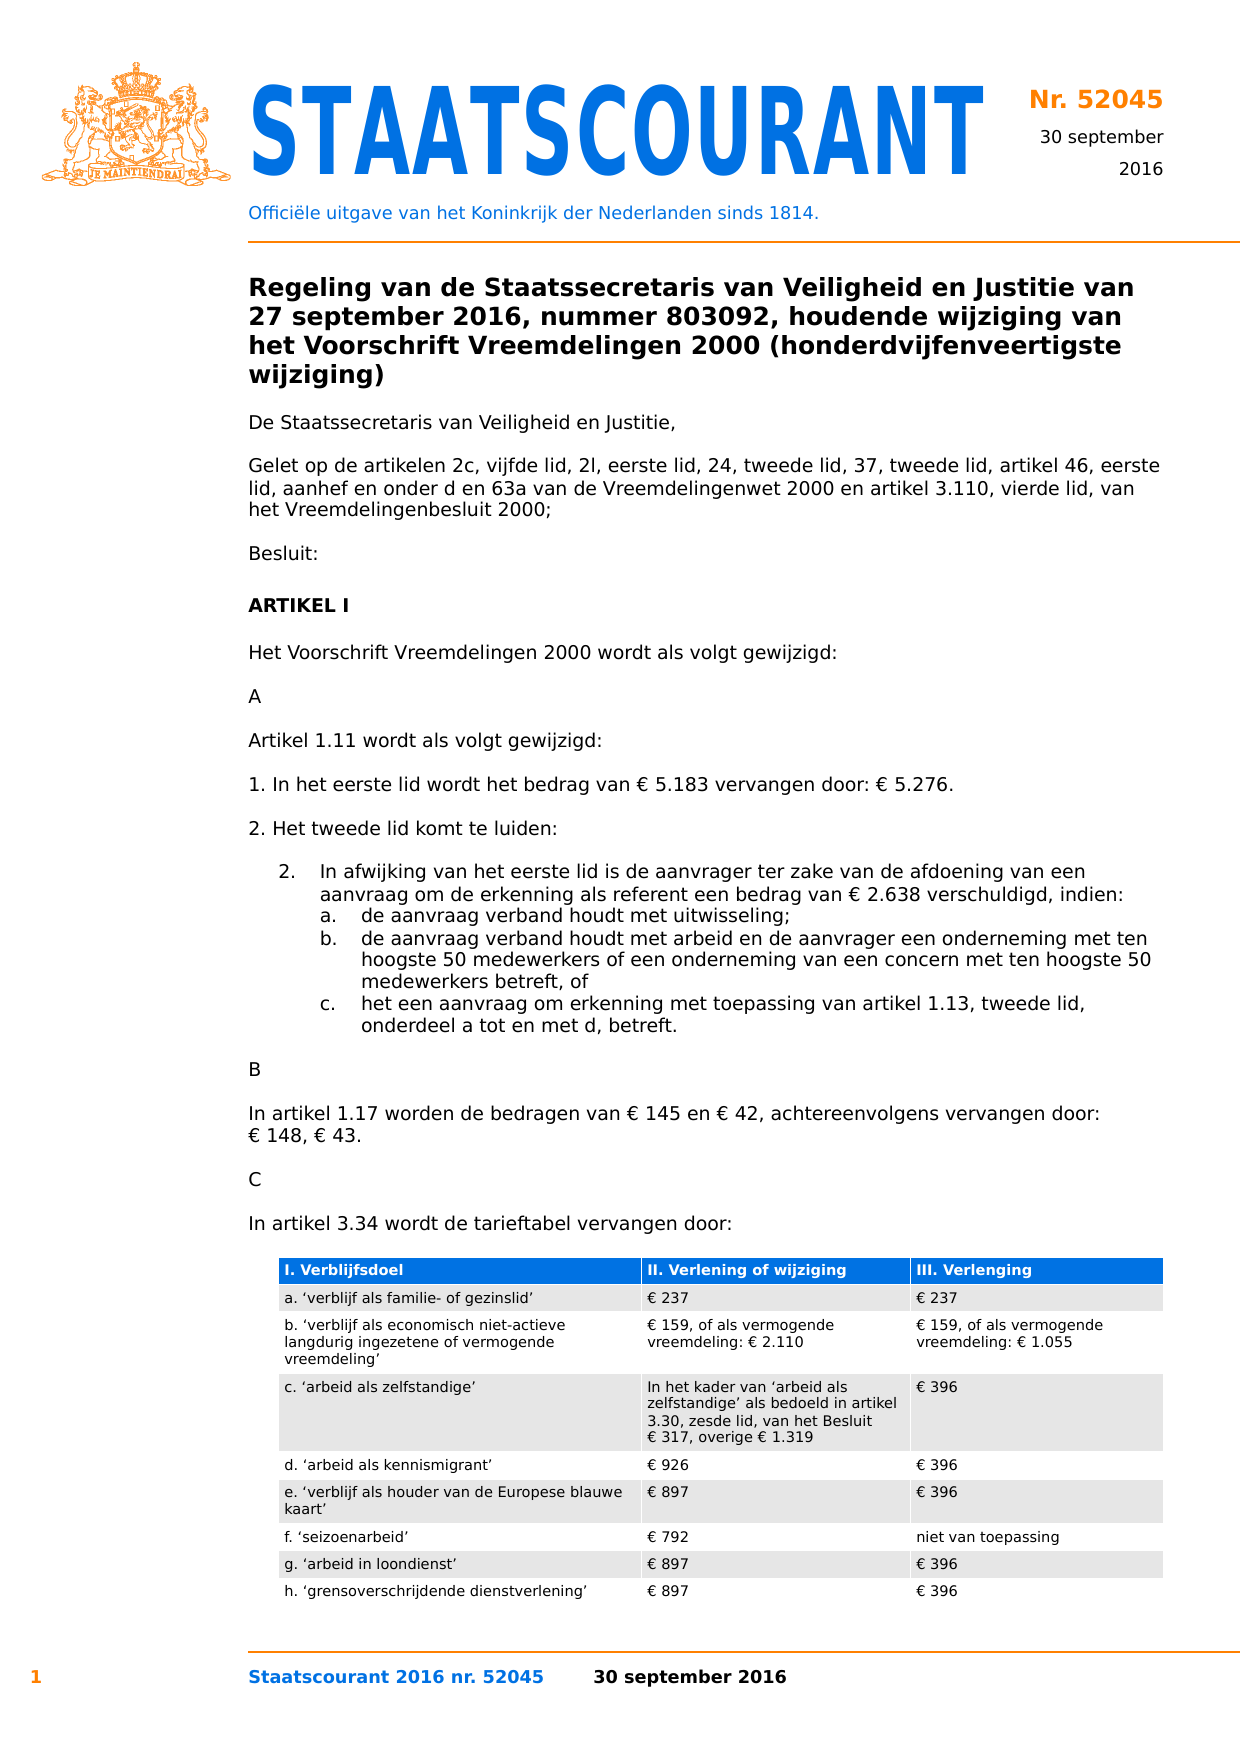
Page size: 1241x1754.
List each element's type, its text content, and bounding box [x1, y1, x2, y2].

text De Staatssecretaris van Veiligheid en Justitie, [248, 412, 1163, 433]
text Besluit: [248, 543, 1163, 565]
table_cell In het kader van ‘arbeid als zelfstandige’ als bedoeld in artikel 3.30, zesde lid, van het Besluit € 317, overige € 1.319 [642, 1374, 910, 1451]
table_cell € 792 [642, 1524, 910, 1550]
text B [248, 1059, 1163, 1081]
table_cell g. ‘arbeid in loondienst’ [279, 1551, 641, 1578]
text c. het een aanvraag om erkenning met toepassing van artikel 1.13, tweede lid, onderdeel a tot en met d, betreft. [319, 993, 1163, 1037]
table_header I. Verblijfsdoel [279, 1258, 641, 1284]
table_cell e. ‘verblijf als houder van de Europese blauwe kaart’ [279, 1480, 641, 1523]
table_cell € 897 [642, 1551, 910, 1578]
table_cell c. ‘arbeid als zelfstandige’ [279, 1374, 641, 1451]
text 2. In afwijking van het eerste lid is de aanvrager ter zake van de afdoening van een aanvraag om de erkenning als referent een bedrag van € 2.638 verschuldigd, indien: [278, 861, 1163, 905]
table_cell € 396 [911, 1452, 1163, 1478]
text a. de aanvraag verband houdt met uitwisseling; [319, 905, 1163, 927]
table_cell € 396 [911, 1480, 1163, 1523]
text Artikel 1.11 wordt als volgt gewijzigd: [248, 730, 1163, 752]
table_cell d. ‘arbeid als kennismigrant’ [279, 1452, 641, 1478]
table_cell 30 september [998, 121, 1240, 153]
table_cell € 159, of als vermogende vreemdeling: € 2.110 [642, 1313, 910, 1373]
text 2. Het tweede lid komt te luiden: [248, 818, 1163, 839]
text Gelet op de artikelen 2c, vijfde lid, 2l, eerste lid, 24, tweede lid, 37, tweede lid, artikel 46, eerste lid, aanhef en onder d en 63a van de Vreemdelingenwet 2000 en artikel 3.110, vierde lid, van het Vreemdelingenbesluit 2000; [248, 455, 1163, 521]
subtitle Regeling van de Staatssecretaris van Veiligheid en Justitie van 27 september 2016, nummer 803092, houdende wijziging van het Voorschrift Vreemdelingen 2000 (honderdvijfenveertigste wijziging) [248, 273, 1163, 390]
table_cell b. ‘verblijf als economisch niet-actieve langdurig ingezetene of vermogende vreemdeling’ [279, 1313, 641, 1373]
table_cell a. ‘verblijf als familie- of gezinslid’ [279, 1285, 641, 1311]
picture [41, 62, 231, 186]
table_cell € 159, of als vermogende vreemdeling: € 1.055 [911, 1313, 1163, 1373]
table_cell € 897 [642, 1579, 910, 1605]
table_header STAATSCOURANT [248, 62, 998, 203]
table_cell € 396 [911, 1551, 1163, 1578]
table_cell € 926 [642, 1452, 910, 1478]
table_cell € 237 [911, 1285, 1163, 1311]
table_cell niet van toepassing [911, 1524, 1163, 1550]
table_cell h. ‘grensoverschrijdende dienstverlening’ [279, 1579, 641, 1605]
text 1. In het eerste lid wordt het bedrag van € 5.183 vervangen door: € 5.276. [248, 774, 1163, 796]
table_cell f. ‘seizoenarbeid’ [279, 1524, 641, 1550]
table_cell € 396 [911, 1579, 1163, 1605]
text In artikel 1.17 worden de bedragen van € 145 en € 42, achtereenvolgens vervangen door: € 148, € 43. [248, 1103, 1163, 1147]
text b. de aanvraag verband houdt met arbeid en de aanvrager een onderneming met ten hoogste 50 medewerkers of een onderneming van een concern met ten hoogste 50 medewerkers betreft, of [319, 927, 1163, 993]
table_cell 2016 [998, 153, 1240, 203]
text Het Voorschrift Vreemdelingen 2000 wordt als volgt gewijzigd: [248, 642, 1163, 664]
text C [248, 1169, 1163, 1191]
text In artikel 3.34 wordt de tarieftabel vervangen door: [248, 1213, 1163, 1235]
table_cell € 897 [642, 1480, 910, 1523]
table_header [25, 62, 248, 241]
text A [248, 686, 1163, 708]
table_header II. Verlening of wijziging [642, 1258, 910, 1284]
table_cell € 396 [911, 1374, 1163, 1451]
table_header Nr. 52045 [998, 62, 1240, 121]
table_header III. Verlenging [911, 1258, 1163, 1284]
table_cell Officiële uitgave van het Koninkrijk der Nederlanden sinds 1814. [248, 203, 1240, 241]
subtitle ARTIKEL I [248, 595, 1163, 617]
table_cell € 237 [642, 1285, 910, 1311]
